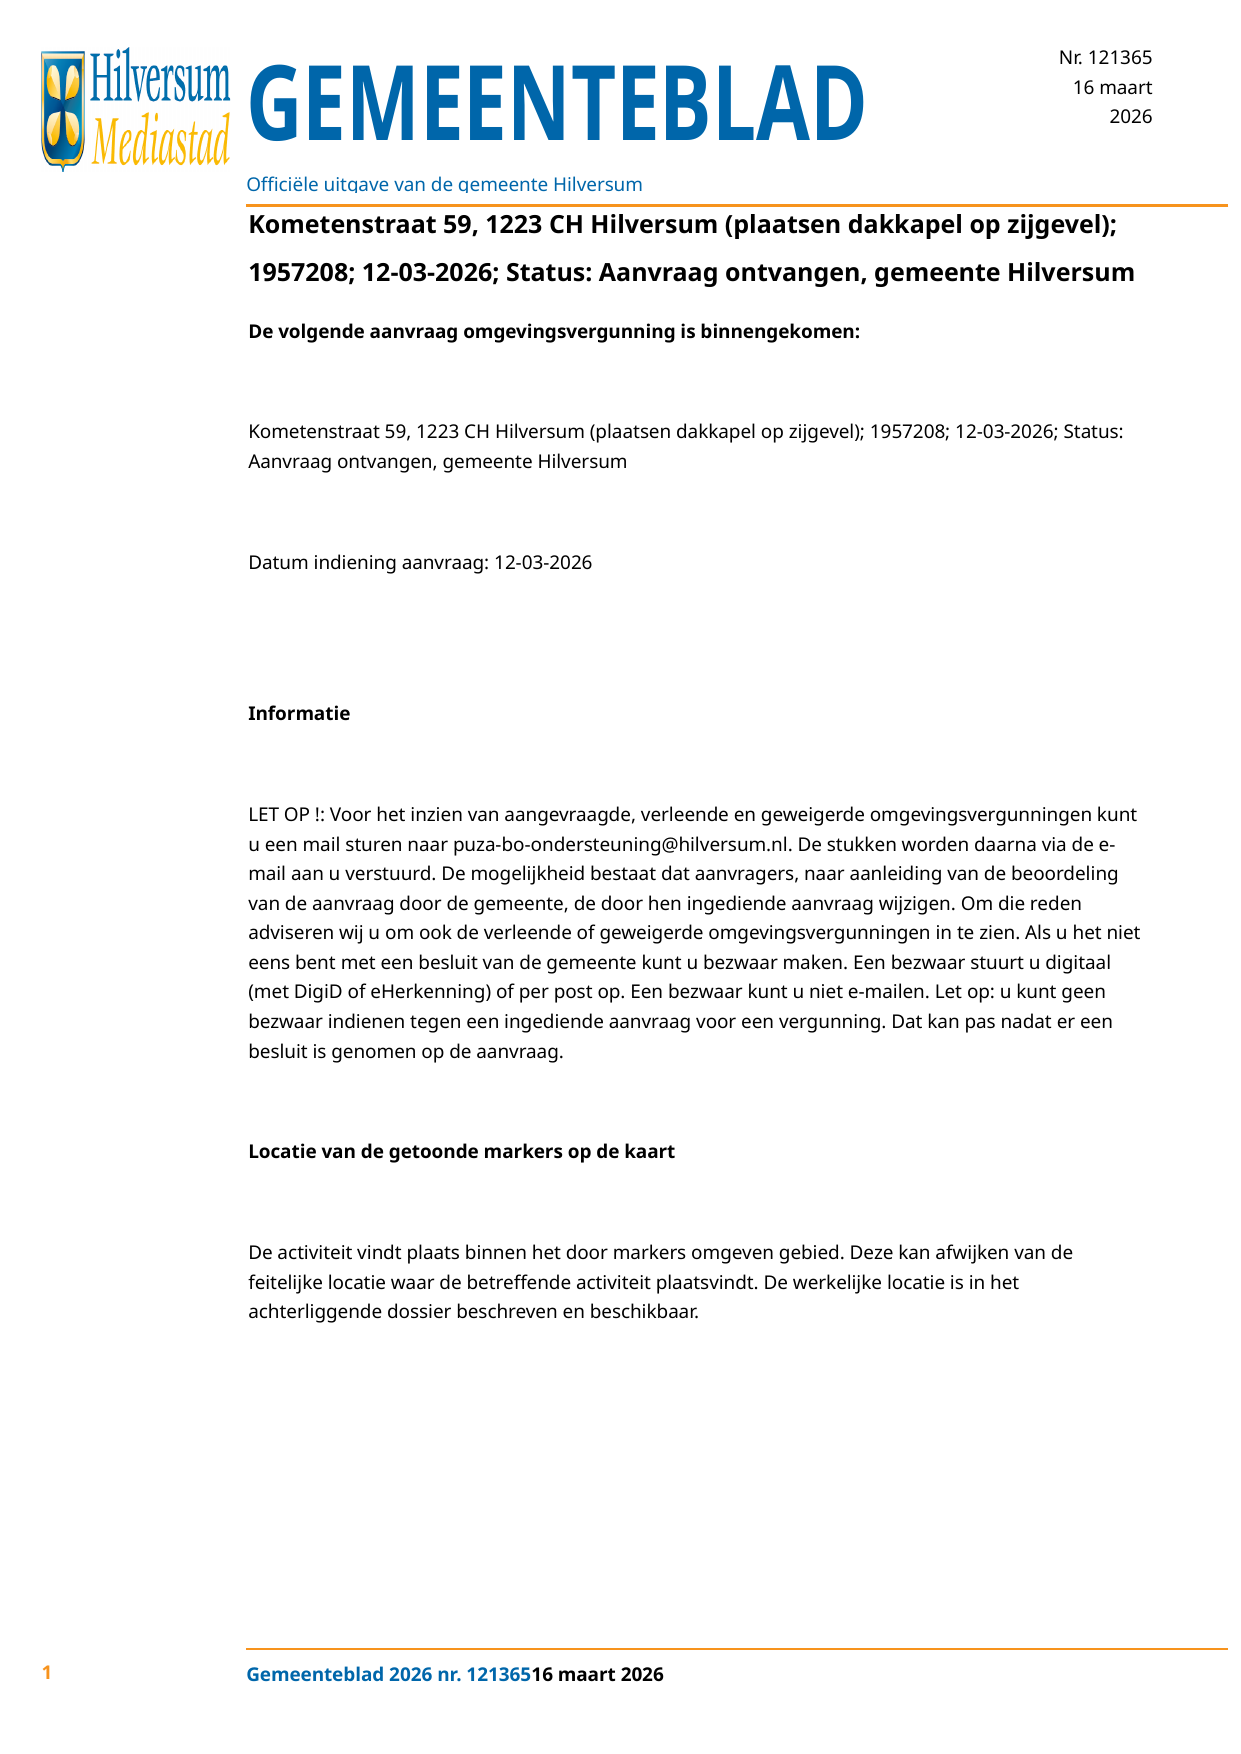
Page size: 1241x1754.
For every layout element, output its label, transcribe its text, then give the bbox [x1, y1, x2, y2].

picture [41, 47, 231, 172]
text LET OP !: Voor het inzien van aangevraagde, verleende en geweigerde omgevingsvergunningen kunt u een mail sturen naar puza-bo-ondersteuning@hilversum.nl. De stukken worden daarna via de e-mail aan u verstuurd. De mogelijkheid bestaat dat aanvragers, naar aanleiding van de beoordeling van de aanvraag door de gemeente, de door hen ingediende aanvraag wijzigen. Om die reden adviseren wij u om ook de verleende of geweigerde omgevingsvergunningen in te zien. Als u het niet eens bent met een besluit van de gemeente kunt u bezwaar maken. Een bezwaar stuurt u digitaal (met DigiD of eHerkenning) of per post op. Een bezwaar kunt u niet e-mailen. Let op: u kunt geen bezwaar indienen tegen een ingediende aanvraag voor een vergunning. Dat kan pas nadat er een besluit is genomen op de aanvraag. [248, 801, 1152, 1064]
text De volgende aanvraag omgevingsvergunning is binnengekomen: [248, 318, 1152, 344]
text Kometenstraat 59, 1223 CH Hilversum (plaatsen dakkapel op zijgevel); 1957208; 12-03-2026; Status: Aanvraag ontvangen, gemeente Hilversum [248, 419, 1152, 474]
text Locatie van de getoonde markers op de kaart [248, 1139, 1152, 1164]
text Kometenstraat 59, 1223 CH Hilversum (plaatsen dakkapel op zijgevel); 1957208; 12-03-2026; Status: Aanvraag ontvangen, gemeente Hilversum [248, 207, 1152, 288]
text De activiteit vindt plaats binnen het door markers omgeven gebied. Deze kan afwijken van de feitelijke locatie waar de betreffende activiteit plaatsvindt. De werkelijke locatie is in het achterliggende dossier beschreven en beschikbaar. [248, 1239, 1152, 1324]
text Datum indiening aanvraag: 12-03-2026 [248, 549, 1152, 575]
text Informatie [248, 700, 1152, 726]
